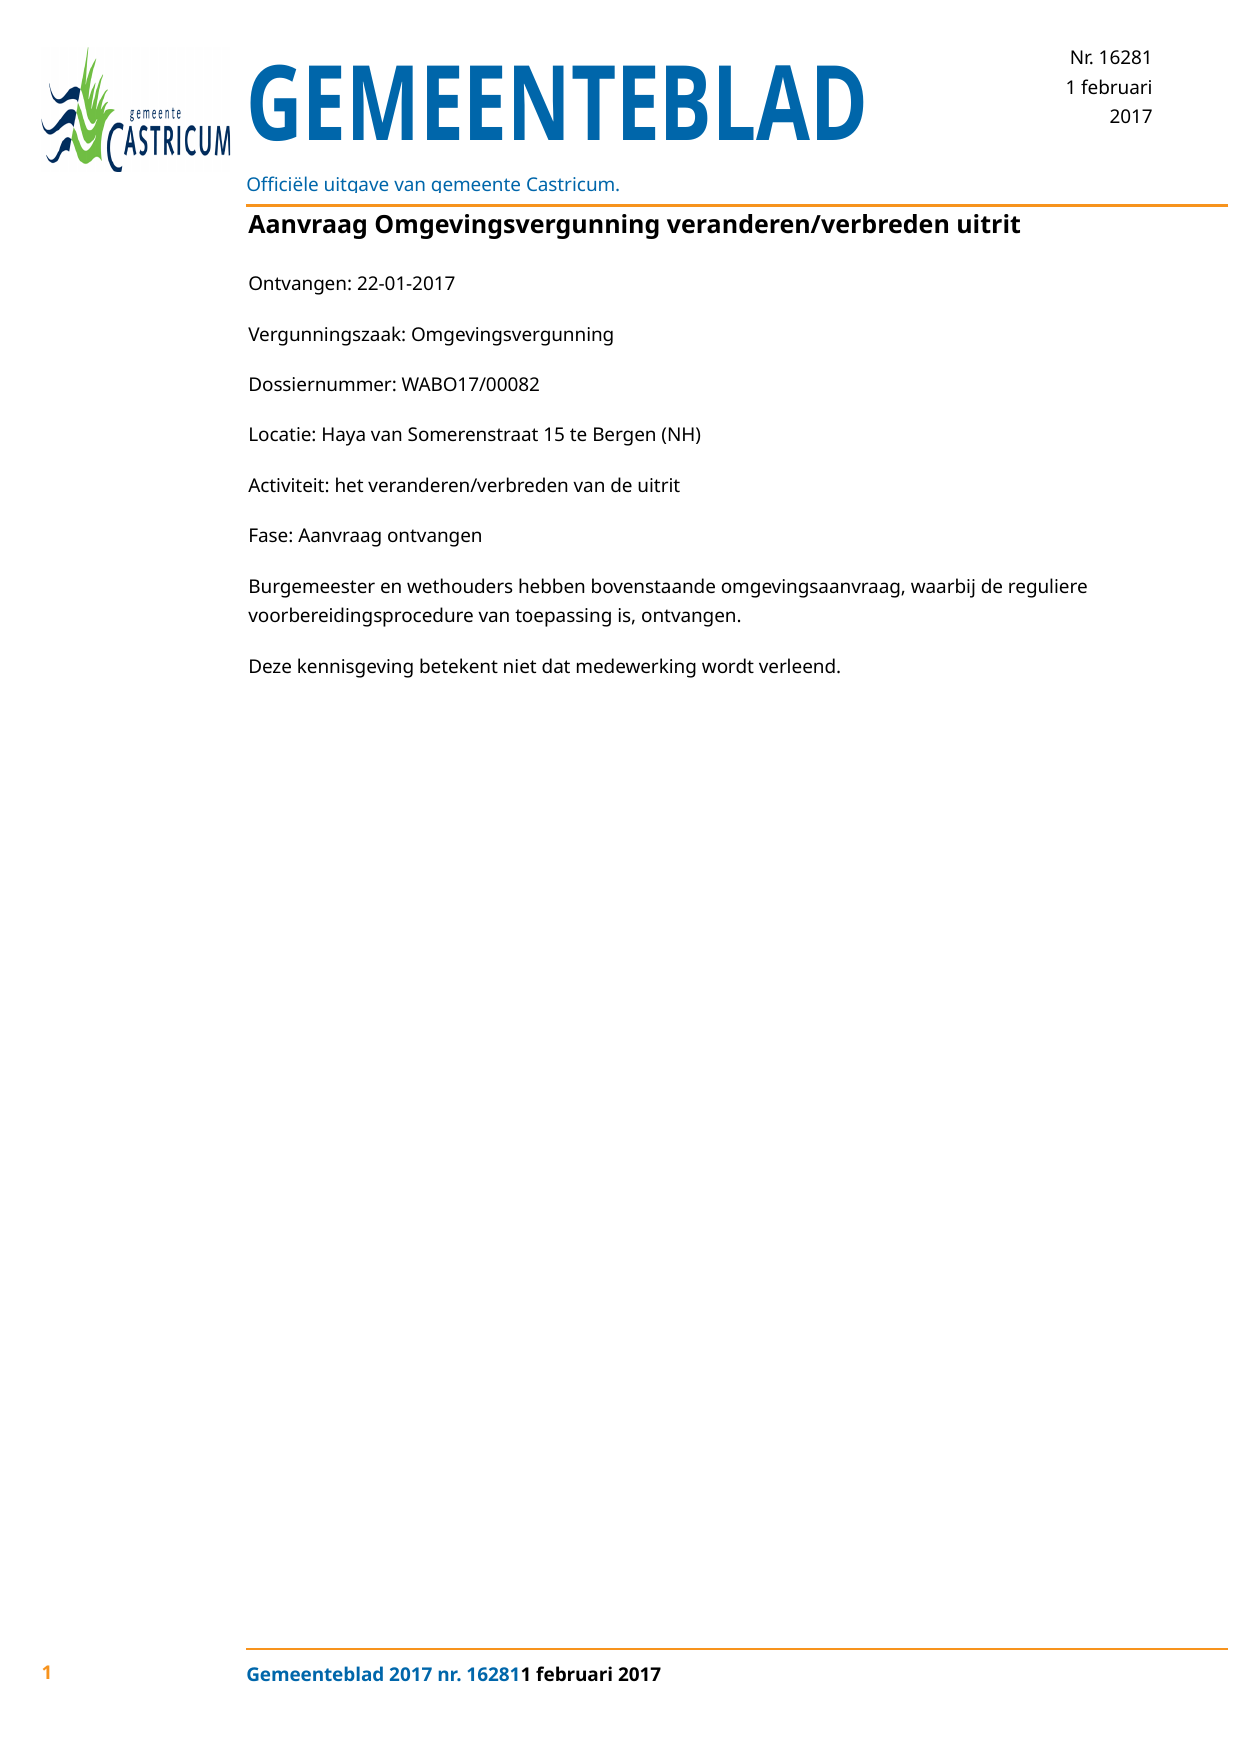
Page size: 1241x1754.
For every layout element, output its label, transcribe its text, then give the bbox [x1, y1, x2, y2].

text Vergunningszaak: Omgevingsvergunning [248, 321, 1152, 346]
text Burgemeester en wethouders hebben bovenstaande omgevingsaanvraag, waarbij de reguliere voorbereidingsprocedure van toepassing is, ontvangen. [248, 573, 1152, 628]
text Dossiernummer: WABO17/00082 [248, 371, 1152, 397]
text Ontvangen: 22-01-2017 [248, 270, 1152, 296]
text Fase: Aanvraag ontvangen [248, 522, 1152, 548]
picture [41, 47, 231, 172]
text Deze kennisgeving betekent niet dat medewerking wordt verleend. [248, 653, 1152, 678]
text Activiteit: het veranderen/verbreden van de uitrit [248, 472, 1152, 498]
text Aanvraag Omgevingsvergunning veranderen/verbreden uitrit [248, 207, 1152, 241]
text Locatie: Haya van Somerenstraat 15 te Bergen (NH) [248, 422, 1152, 447]
